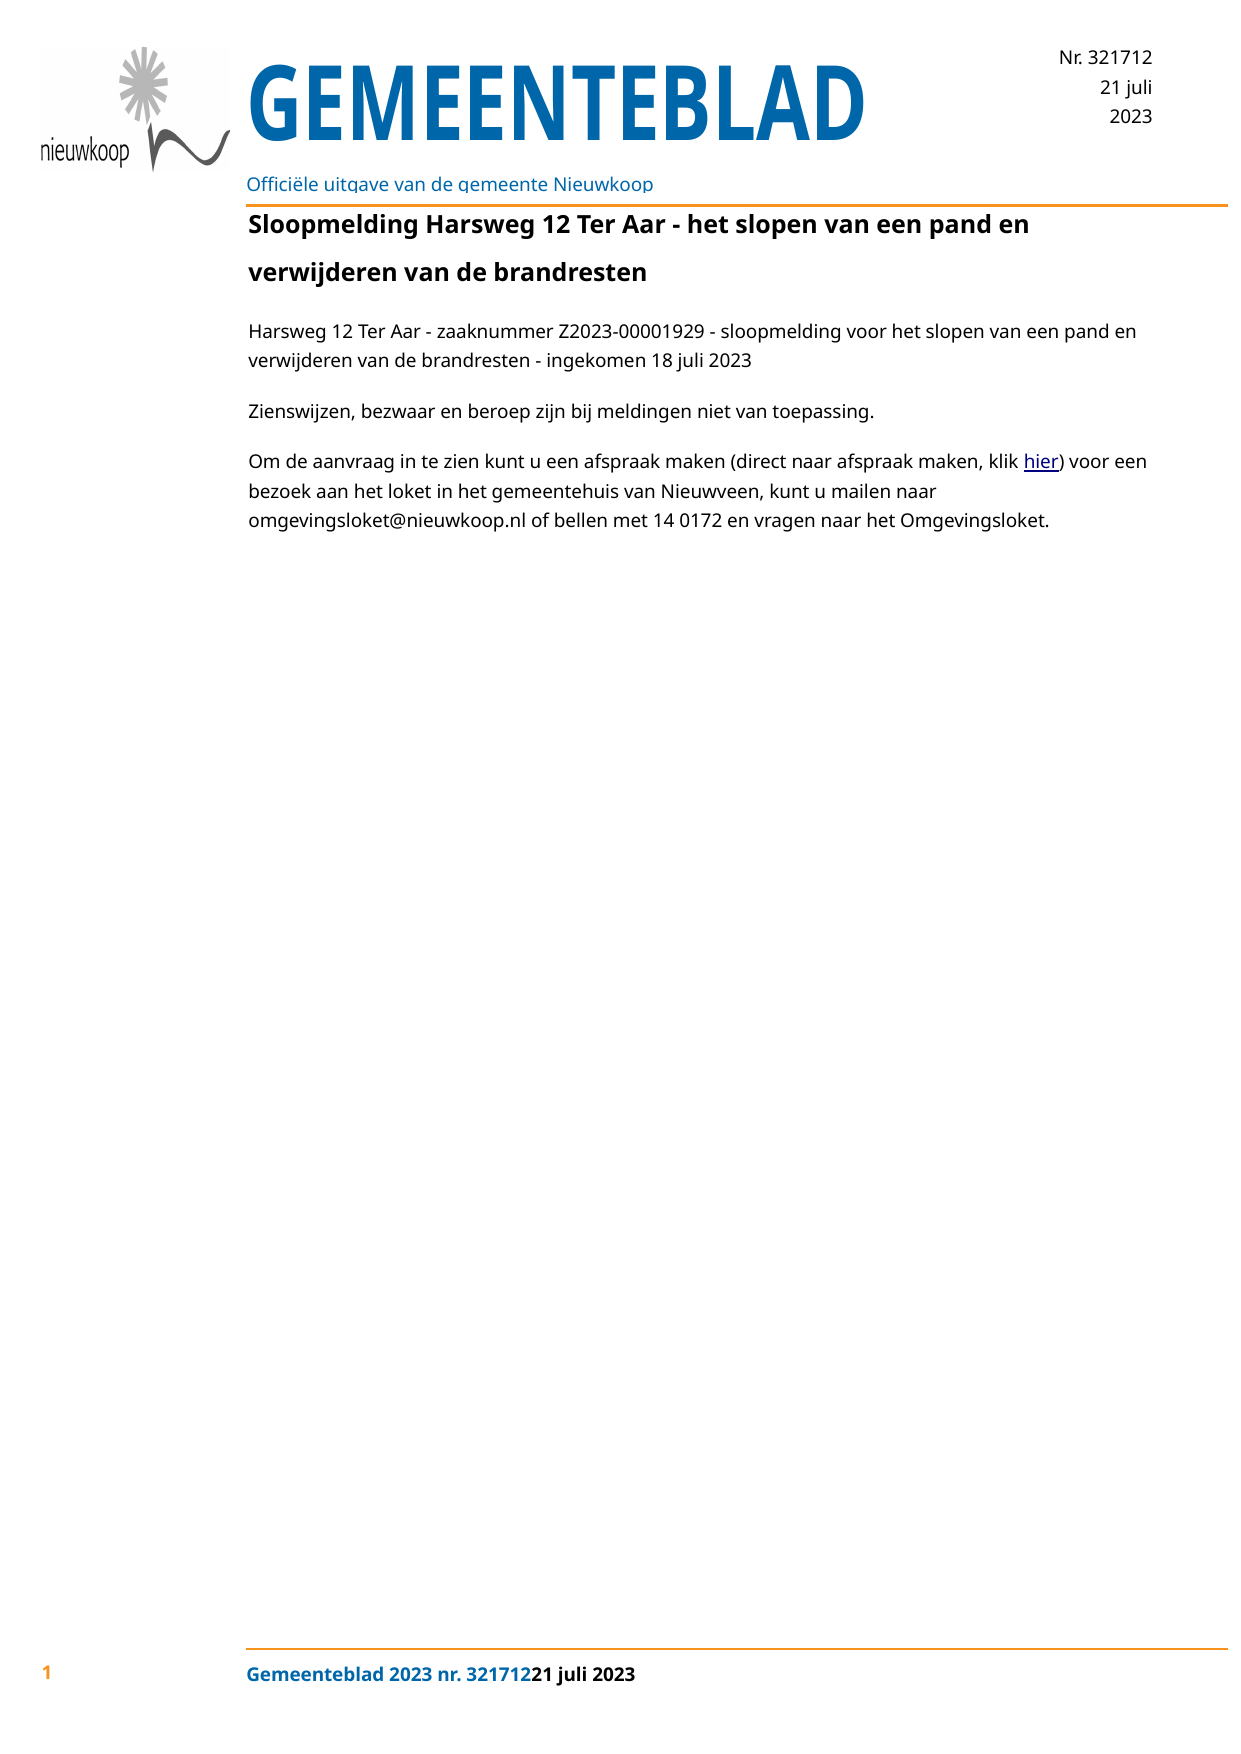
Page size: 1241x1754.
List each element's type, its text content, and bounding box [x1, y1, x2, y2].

text Om de aanvraag in te zien kunt u een afspraak maken (direct naar afspraak maken, klik hier) voor een bezoek aan het loket in het gemeentehuis van Nieuwveen, kunt u mailen naar omgevingsloket@nieuwkoop.nl of bellen met 14 0172 en vragen naar het Omgevingsloket. [248, 448, 1152, 533]
text Zienswijzen, bezwaar en beroep zijn bij meldingen niet van toepassing. [248, 398, 1152, 424]
text Harsweg 12 Ter Aar - zaaknummer Z2023-00001929 - sloopmelding voor het slopen van een pand en verwijderen van de brandresten - ingekomen 18 juli 2023 [248, 318, 1152, 373]
text Sloopmelding Harsweg 12 Ter Aar - het slopen van een pand en verwijderen van de brandresten [248, 207, 1152, 288]
picture [41, 47, 231, 172]
